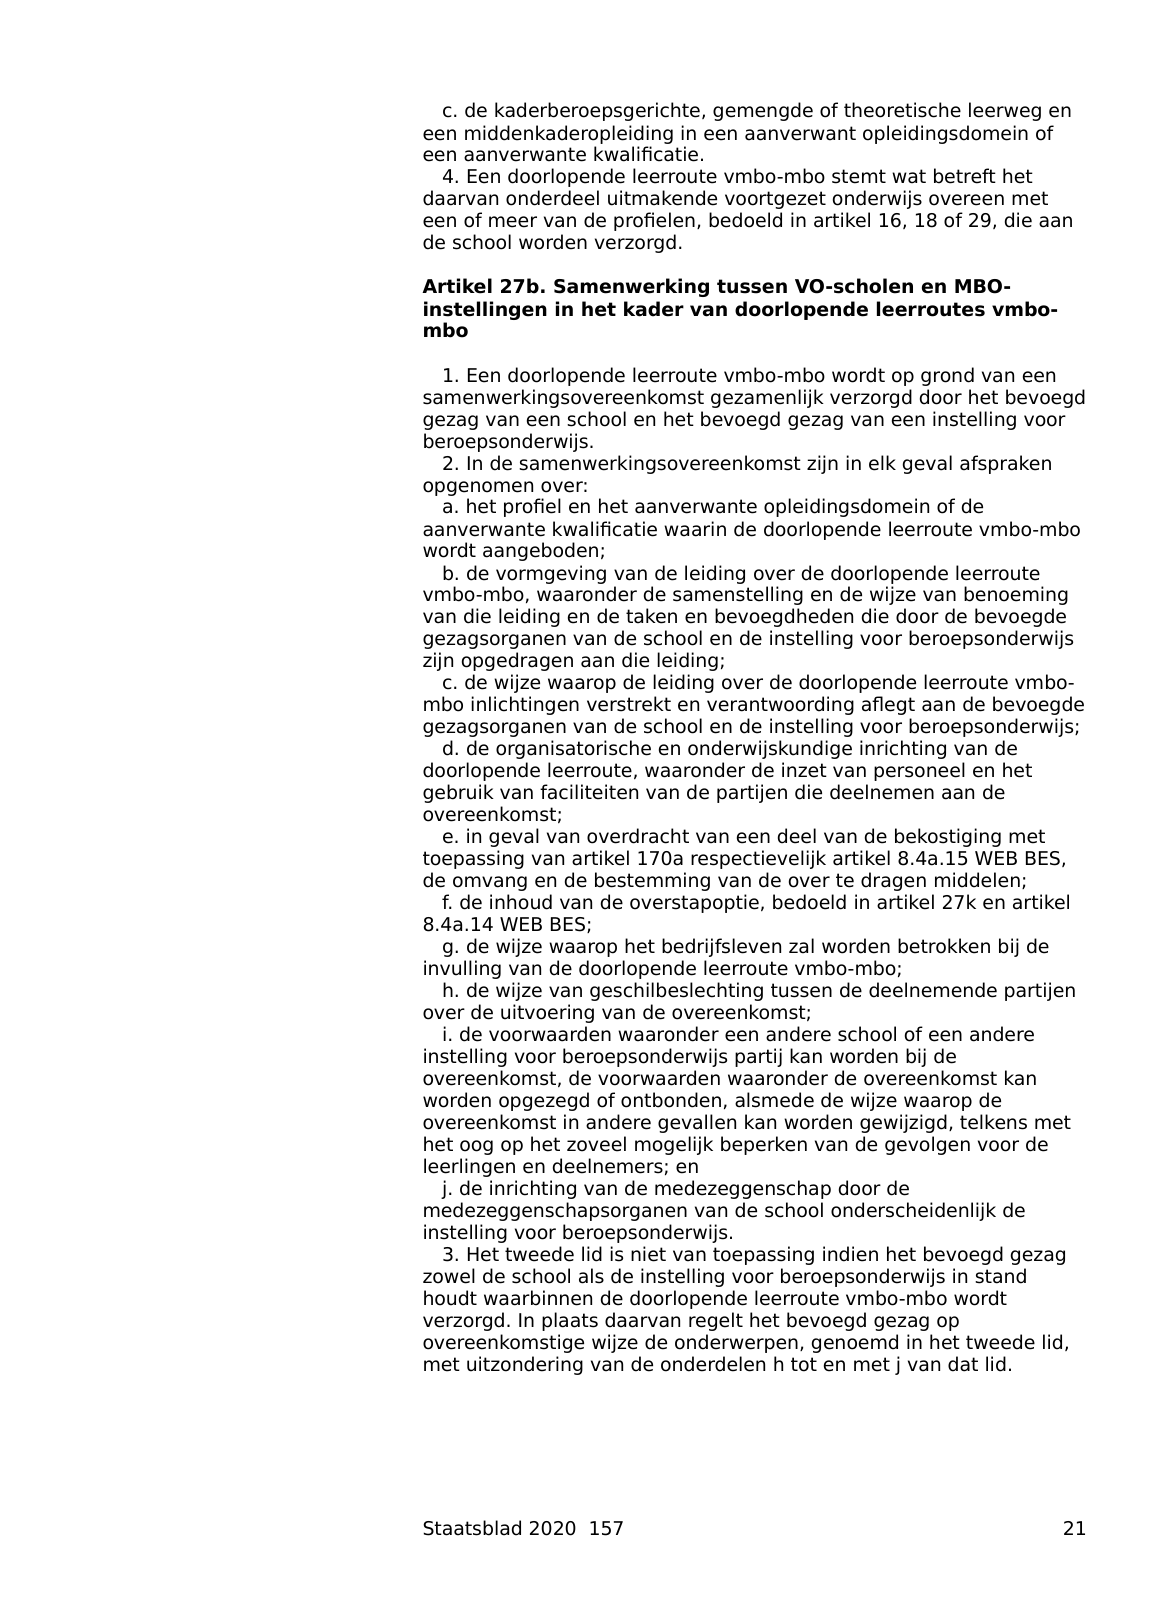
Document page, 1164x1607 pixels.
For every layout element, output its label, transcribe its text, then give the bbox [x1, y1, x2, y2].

text 1. Een doorlopende leerroute vmbo-mbo wordt op grond van een samenwerkingsovereenkomst gezamenlijk verzorgd door het bevoegd gezag van een school en het bevoegd gezag van een instelling voor beroepsonderwijs. [422, 364, 1087, 452]
text b. de vormgeving van de leiding over de doorlopende leerroute vmbo-mbo, waaronder de samenstelling en de wijze van benoeming van die leiding en de taken en bevoegdheden die door de bevoegde gezagsorganen van de school en de instelling voor beroepsonderwijs zijn opgedragen aan die leiding; [422, 562, 1087, 672]
text e. in geval van overdracht van een deel van de bekostiging met toepassing van artikel 170a respectievelijk artikel 8.4a.15 WEB BES, de omvang en de bestemming van de over te dragen middelen; [422, 826, 1087, 892]
text j. de inrichting van de medezeggenschap door de medezeggenschapsorganen van de school onderscheidenlijk de instelling voor beroepsonderwijs. [422, 1178, 1087, 1244]
text 2. In de samenwerkingsovereenkomst zijn in elk geval afspraken opgenomen over: [422, 452, 1087, 496]
text a. het profiel en het aanverwante opleidingsdomein of de aanverwante kwalificatie waarin de doorlopende leerroute vmbo-mbo wordt aangeboden; [422, 496, 1087, 562]
text i. de voorwaarden waaronder een andere school of een andere instelling voor beroepsonderwijs partij kan worden bij de overeenkomst, de voorwaarden waaronder de overeenkomst kan worden opgezegd of ontbonden, alsmede de wijze waarop de overeenkomst in andere gevallen kan worden gewijzigd, telkens met het oog op het zoveel mogelijk beperken van de gevolgen voor de leerlingen en deelnemers; en [422, 1024, 1087, 1178]
subtitle Artikel 27b. Samenwerking tussen VO-scholen en MBO-instellingen in het kader van doorlopende leerroutes vmbo-mbo [422, 276, 1087, 342]
text c. de wijze waarop de leiding over de doorlopende leerroute vmbo-mbo inlichtingen verstrekt en verantwoording aflegt aan de bevoegde gezagsorganen van de school en de instelling voor beroepsonderwijs; [422, 672, 1087, 738]
text 4. Een doorlopende leerroute vmbo-mbo stemt wat betreft het daarvan onderdeel uitmakende voortgezet onderwijs overeen met een of meer van de profielen, bedoeld in artikel 16, 18 of 29, die aan de school worden verzorgd. [422, 166, 1087, 254]
text 3. Het tweede lid is niet van toepassing indien het bevoegd gezag zowel de school als de instelling voor beroepsonderwijs in stand houdt waarbinnen de doorlopende leerroute vmbo-mbo wordt verzorgd. In plaats daarvan regelt het bevoegd gezag op overeenkomstige wijze de onderwerpen, genoemd in het tweede lid, met uitzondering van de onderdelen h tot en met j van dat lid. [422, 1244, 1087, 1376]
text g. de wijze waarop het bedrijfsleven zal worden betrokken bij de invulling van de doorlopende leerroute vmbo-mbo; [422, 936, 1087, 980]
text c. de kaderberoepsgerichte, gemengde of theoretische leerweg en een middenkaderopleiding in een aanverwant opleidingsdomein of een aanverwante kwalificatie. [422, 100, 1087, 166]
text f. de inhoud van de overstapoptie, bedoeld in artikel 27k en artikel 8.4a.14 WEB BES; [422, 892, 1087, 936]
text d. de organisatorische en onderwijskundige inrichting van de doorlopende leerroute, waaronder de inzet van personeel en het gebruik van faciliteiten van de partijen die deelnemen aan de overeenkomst; [422, 738, 1087, 826]
text h. de wijze van geschilbeslechting tussen de deelnemende partijen over de uitvoering van de overeenkomst; [422, 980, 1087, 1024]
